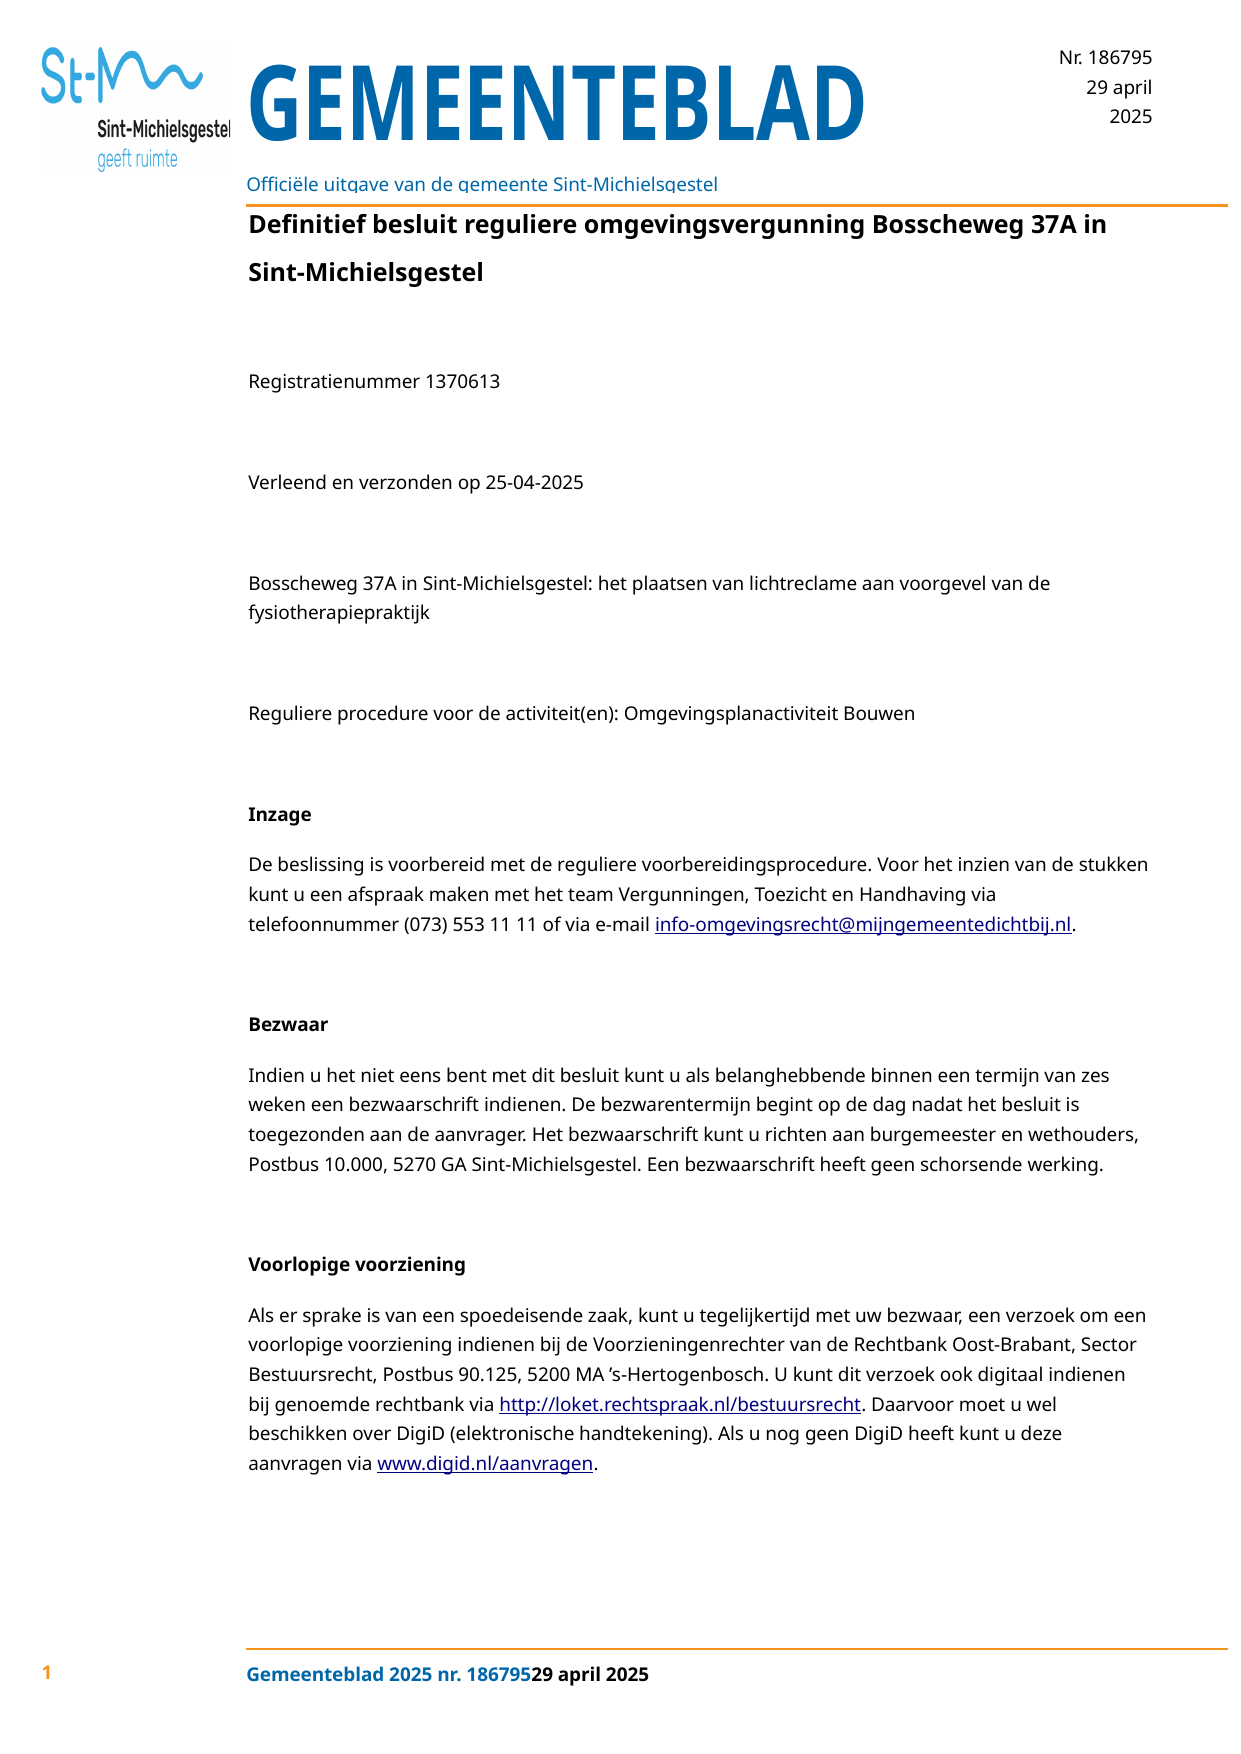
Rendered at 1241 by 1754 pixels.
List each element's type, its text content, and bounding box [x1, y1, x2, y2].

text Definitief besluit reguliere omgevingsvergunning Bosscheweg 37A in Sint-Michielsgestel [248, 207, 1152, 288]
text De beslissing is voorbereid met de reguliere voorbereidingsprocedure. Voor het inzien van de stukken kunt u een afspraak maken met het team Vergunningen, Toezicht en Handhaving via telefoonnummer (073) 553 11 11 of via e-mail info-omgevingsrecht@mijngemeentedichtbij.nl. [248, 852, 1152, 937]
text Bezwaar [248, 1012, 1152, 1037]
text Als er sprake is van een spoedeisende zaak, kunt u tegelijkertijd met uw bezwaar, een verzoek om een voorlopige voorziening indienen bij de Voorzieningenrechter van de Rechtbank Oost-Brabant, Sector Bestuursrecht, Postbus 90.125, 5200 MA ’s-Hertogenbosch. U kunt dit verzoek ook digitaal indienen bij genoemde rechtbank via http://loket.rechtspraak.nl/bestuursrecht. Daarvoor moet u wel beschikken over DigiD (elektronische handtekening). Als u nog geen DigiD heeft kunt u deze aanvragen via www.digid.nl/aanvragen. [248, 1302, 1152, 1476]
text Reguliere procedure voor de activiteit(en): Omgevingsplanactiviteit Bouwen [248, 700, 1152, 726]
picture [41, 47, 231, 172]
text Verleend en verzonden op 25-04-2025 [248, 469, 1152, 495]
text Registratienummer 1370613 [248, 368, 1152, 394]
text Bosscheweg 37A in Sint-Michielsgestel: het plaatsen van lichtreclame aan voorgevel van de fysiotherapiepraktijk [248, 570, 1152, 625]
text Voorlopige voorziening [248, 1252, 1152, 1277]
text Inzage [248, 801, 1152, 827]
text Indien u het niet eens bent met dit besluit kunt u als belanghebbende binnen een termijn van zes weken een bezwaarschrift indienen. De bezwarentermijn begint op de dag nadat het besluit is toegezonden aan de aanvrager. Het bezwaarschrift kunt u richten aan burgemeester en wethouders, Postbus 10.000, 5270 GA Sint-Michielsgestel. Een bezwaarschrift heeft geen schorsende werking. [248, 1062, 1152, 1177]
